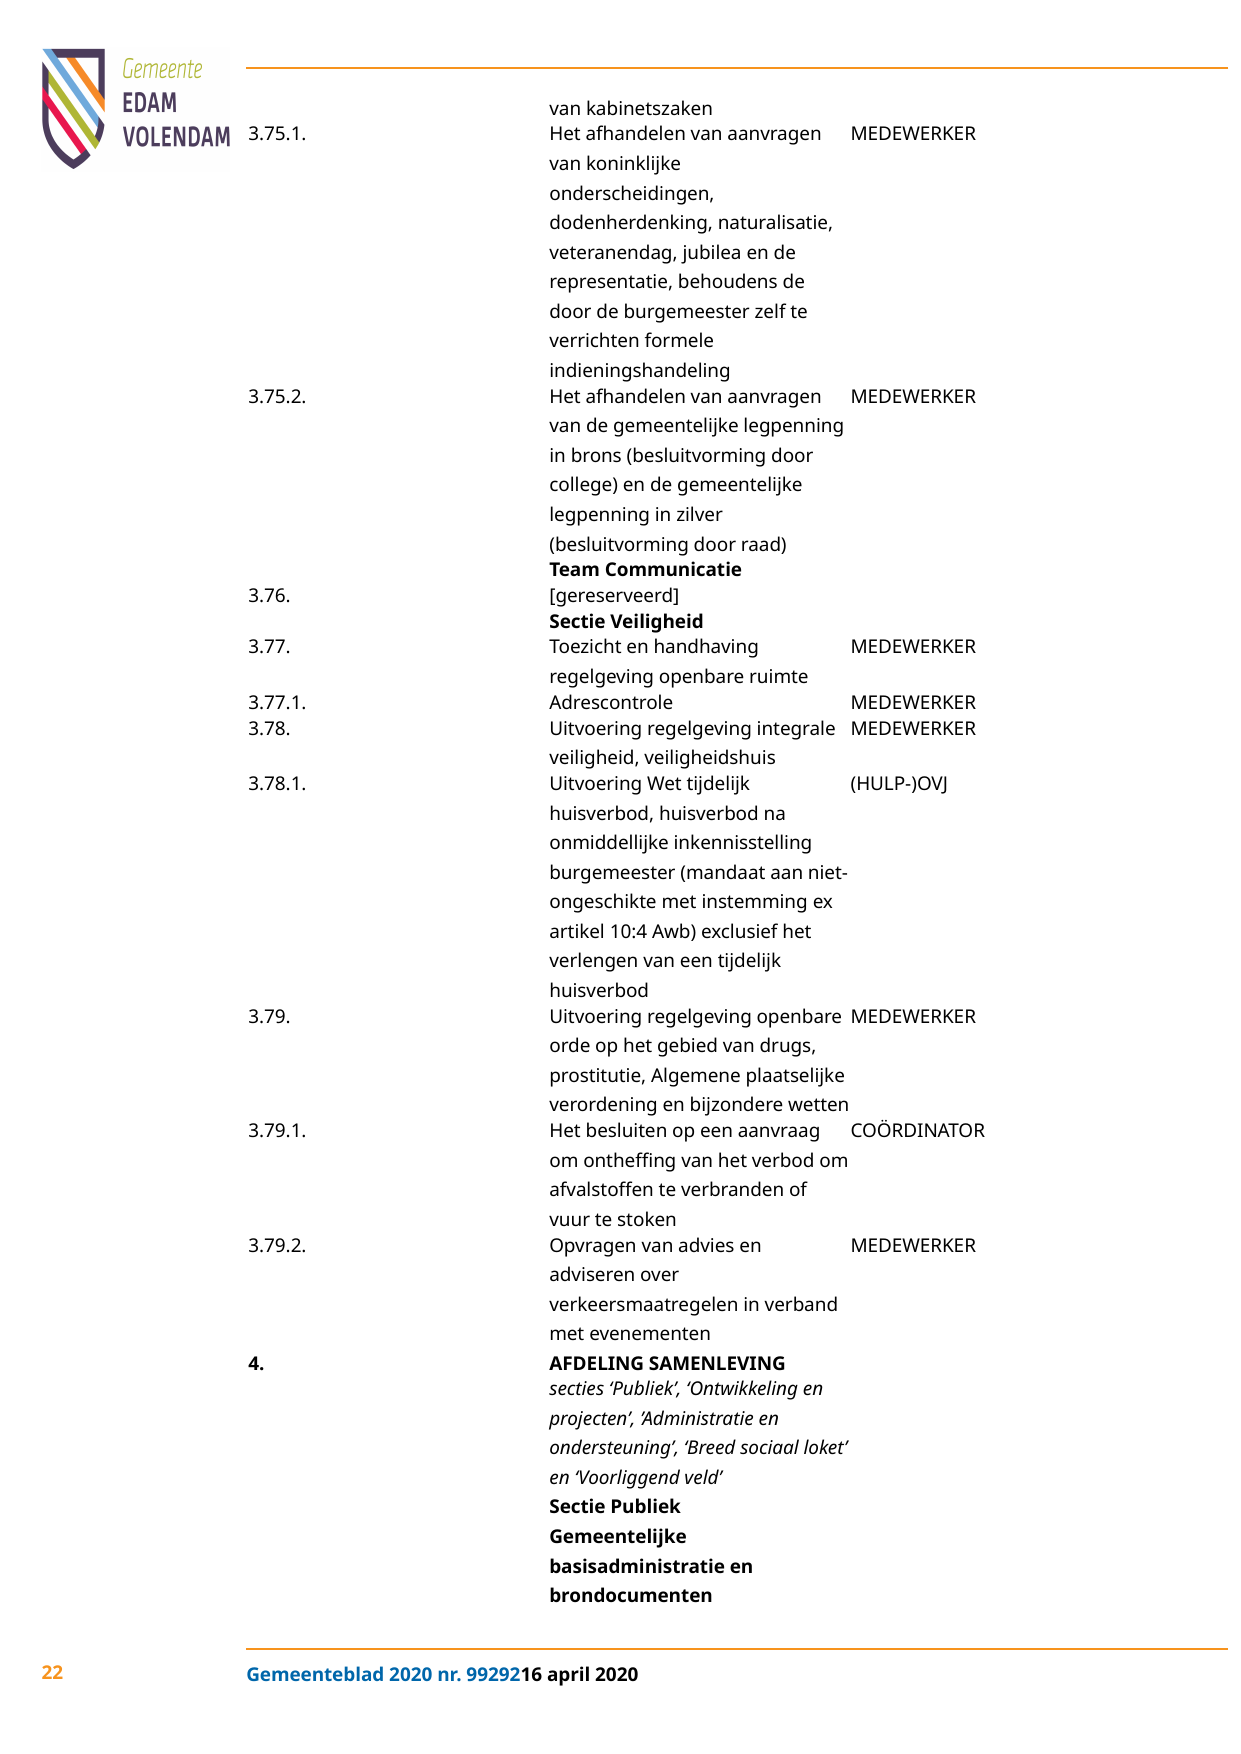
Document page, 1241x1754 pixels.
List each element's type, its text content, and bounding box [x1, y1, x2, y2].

table_header [850, 1350, 1152, 1375]
table_cell 3.77.1. [248, 689, 549, 715]
table_cell Uitvoering regelgeving openbare orde op het gebied van drugs, prostitutie, Algemene plaatselijke verordening en bijzondere wetten [549, 1003, 850, 1117]
table_cell Adrescontrole [549, 689, 850, 715]
table_cell [850, 608, 1152, 634]
picture [41, 47, 231, 172]
table_header 4. [248, 1350, 549, 1375]
table_cell [850, 582, 1152, 608]
table_cell COÖRDINATOR [850, 1118, 1152, 1232]
table_cell Het besluiten op een aanvraag om ontheffing van het verbod om afvalstoffen te verbranden of vuur te stoken [549, 1118, 850, 1232]
table_cell 3.78.1. [248, 770, 549, 1003]
table_cell (HULP-)OVJ [850, 770, 1152, 1003]
table_cell Toezicht en handhaving regelgeving openbare ruimte [549, 634, 850, 689]
table_cell MEDEWERKER [850, 715, 1152, 770]
table_cell [248, 557, 549, 582]
table_cell 3.79.1. [248, 1118, 549, 1232]
table_header AFDELING SAMENLEVING [549, 1350, 850, 1375]
table_cell 3.79.2. [248, 1232, 549, 1346]
table_cell [248, 95, 549, 121]
table_cell secties ‘Publiek’, ‘Ontwikkeling en projecten’, ’Administratie en ondersteuning’, ‘Breed sociaal loket’ en ‘Voorliggend veld’ Sectie Publiek Gemeentelijke basisadministratie en brondocumenten [549, 1375, 850, 1608]
table_cell [850, 1375, 1152, 1608]
table_cell Het afhandelen van aanvragen van de gemeentelijke legpenning in brons (besluitvorming door college) en de gemeentelijke legpenning in zilver (besluitvorming door raad) [549, 383, 850, 557]
table_cell 3.79. [248, 1003, 549, 1117]
table_cell [gereserveerd] [549, 582, 850, 608]
table_cell Team Communicatie [549, 557, 850, 582]
table_cell Uitvoering regelgeving integrale veiligheid, veiligheidshuis [549, 715, 850, 770]
table_cell 3.75.2. [248, 383, 549, 557]
table_cell [248, 1375, 549, 1608]
table_cell 3.75.1. [248, 121, 549, 383]
table_cell MEDEWERKER [850, 1232, 1152, 1346]
table_cell MEDEWERKER [850, 1003, 1152, 1117]
table_cell MEDEWERKER [850, 121, 1152, 383]
table_cell [850, 95, 1152, 121]
table_cell Uitvoering Wet tijdelijk huisverbod, huisverbod na onmiddellijke inkennisstelling burgemeester (mandaat aan niet-ongeschikte met instemming ex artikel 10:4 Awb) exclusief het verlengen van een tijdelijk huisverbod [549, 770, 850, 1003]
table_cell [850, 557, 1152, 582]
table_cell 3.76. [248, 582, 549, 608]
table_cell 3.77. [248, 634, 549, 689]
table_cell [248, 608, 549, 634]
table_cell MEDEWERKER [850, 634, 1152, 689]
table_cell 3.78. [248, 715, 549, 770]
table_cell Het afhandelen van aanvragen van koninklijke onderscheidingen, dodenherdenking, naturalisatie, veteranendag, jubilea en de representatie, behoudens de door de burgemeester zelf te verrichten formele indieningshandeling [549, 121, 850, 383]
table_cell van kabinetszaken [549, 95, 850, 121]
table_cell MEDEWERKER [850, 383, 1152, 557]
table_cell Sectie Veiligheid [549, 608, 850, 634]
table_cell Opvragen van advies en adviseren over verkeersmaatregelen in verband met evenementen [549, 1232, 850, 1346]
table_cell MEDEWERKER [850, 689, 1152, 715]
